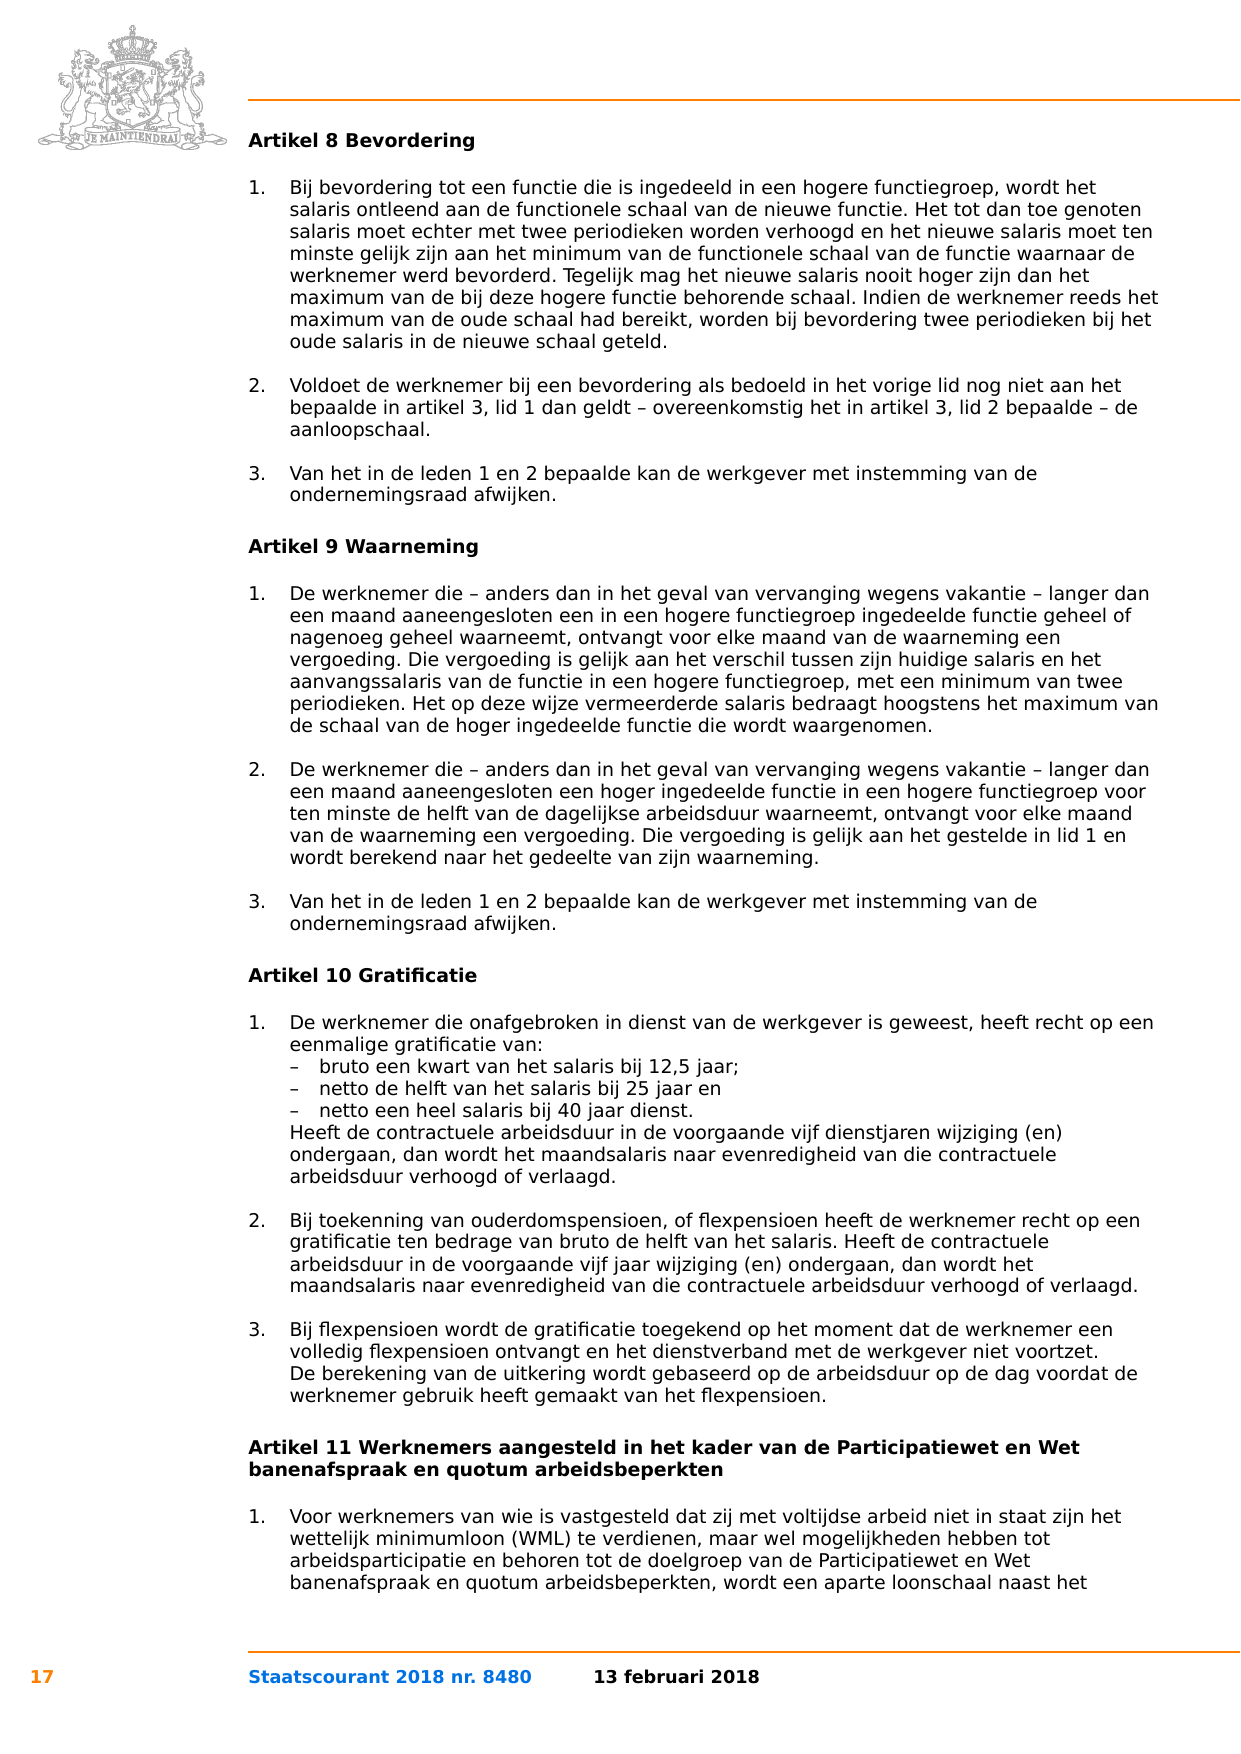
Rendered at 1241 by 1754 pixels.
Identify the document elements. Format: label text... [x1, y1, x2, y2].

text – netto de helft van het salaris bij 25 jaar en [289, 1078, 1163, 1100]
text – netto een heel salaris bij 40 jaar dienst. [289, 1100, 1163, 1122]
text 2. De werknemer die – anders dan in het geval van vervanging wegens vakantie – langer dan een maand aaneengesloten een hoger ingedeelde functie in een hogere functiegroep voor ten minste de helft van de dagelijkse arbeidsduur waarneemt, ontvangt voor elke maand van de waarneming een vergoeding. Die vergoeding is gelijk aan het gestelde in lid 1 en wordt berekend naar het gedeelte van zijn waarneming. [248, 759, 1163, 869]
subtitle Artikel 8 Bevordering [248, 130, 1163, 152]
text 3. Van het in de leden 1 en 2 bepaalde kan de werkgever met instemming van de ondernemingsraad afwijken. [248, 462, 1163, 506]
text – bruto een kwart van het salaris bij 12,5 jaar; [289, 1056, 1163, 1078]
text 1. Voor werknemers van wie is vastgesteld dat zij met voltijdse arbeid niet in staat zijn het wettelijk minimumloon (WML) te verdienen, maar wel mogelijkheden hebben tot arbeidsparticipatie en behoren tot de doelgroep van de Participatiewet en Wet banenafspraak en quotum arbeidsbeperkten, wordt een aparte loonschaal naast het [248, 1506, 1163, 1594]
text 1. Bij bevordering tot een functie die is ingedeeld in een hogere functiegroep, wordt het salaris ontleend aan de functionele schaal van de nieuwe functie. Het tot dan toe genoten salaris moet echter met twee periodieken worden verhoogd en het nieuwe salaris moet ten minste gelijk zijn aan het minimum van de functionele schaal van de functie waarnaar de werknemer werd bevorderd. Tegelijk mag het nieuwe salaris nooit hoger zijn dan het maximum van de bij deze hogere functie behorende schaal. Indien de werknemer reeds het maximum van de oude schaal had bereikt, worden bij bevordering twee periodieken bij het oude salaris in de nieuwe schaal geteld. [248, 177, 1163, 353]
text 3. Bij flexpensioen wordt de gratificatie toegekend op het moment dat de werknemer een volledig flexpensioen ontvangt en het dienstverband met de werkgever niet voortzet. [248, 1319, 1163, 1363]
subtitle Artikel 10 Gratificatie [248, 965, 1163, 987]
picture [38, 25, 227, 150]
text 1. De werknemer die – anders dan in het geval van vervanging wegens vakantie – langer dan een maand aaneengesloten een in een hogere functiegroep ingedeelde functie geheel of nagenoeg geheel waarneemt, ontvangt voor elke maand van de waarneming een vergoeding. Die vergoeding is gelijk aan het verschil tussen zijn huidige salaris en het aanvangssalaris van de functie in een hogere functiegroep, met een minimum van twee periodieken. Het op deze wijze vermeerderde salaris bedraagt hoogstens het maximum van de schaal van de hoger ingedeelde functie die wordt waargenomen. [248, 583, 1163, 737]
text 1. De werknemer die onafgebroken in dienst van de werkgever is geweest, heeft recht op een eenmalige gratificatie van: [248, 1012, 1163, 1056]
text 2. Voldoet de werknemer bij een bevordering als bedoeld in het vorige lid nog niet aan het bepaalde in artikel 3, lid 1 dan geldt – overeenkomstig het in artikel 3, lid 2 bepaalde – de aanloopschaal. [248, 374, 1163, 441]
text 2. Bij toekenning van ouderdomspensioen, of flexpensioen heeft de werknemer recht op een gratificatie ten bedrage van bruto de helft van het salaris. Heeft de contractuele arbeidsduur in de voorgaande vijf jaar wijziging (en) ondergaan, dan wordt het maandsalaris naar evenredigheid van die contractuele arbeidsduur verhoogd of verlaagd. [248, 1209, 1163, 1297]
text Heeft de contractuele arbeidsduur in de voorgaande vijf dienstjaren wijziging (en) ondergaan, dan wordt het maandsalaris naar evenredigheid van die contractuele arbeidsduur verhoogd of verlaagd. [289, 1122, 1163, 1188]
text 3. Van het in de leden 1 en 2 bepaalde kan de werkgever met instemming van de ondernemingsraad afwijken. [248, 891, 1163, 935]
subtitle Artikel 9 Waarneming [248, 536, 1163, 558]
text De berekening van de uitkering wordt gebaseerd op de arbeidsduur op de dag voordat de werknemer gebruik heeft gemaakt van het flexpensioen. [289, 1363, 1163, 1407]
subtitle Artikel 11 Werknemers aangesteld in het kader van de Participatiewet en Wet banenafspraak en quotum arbeidsbeperkten [248, 1437, 1163, 1481]
